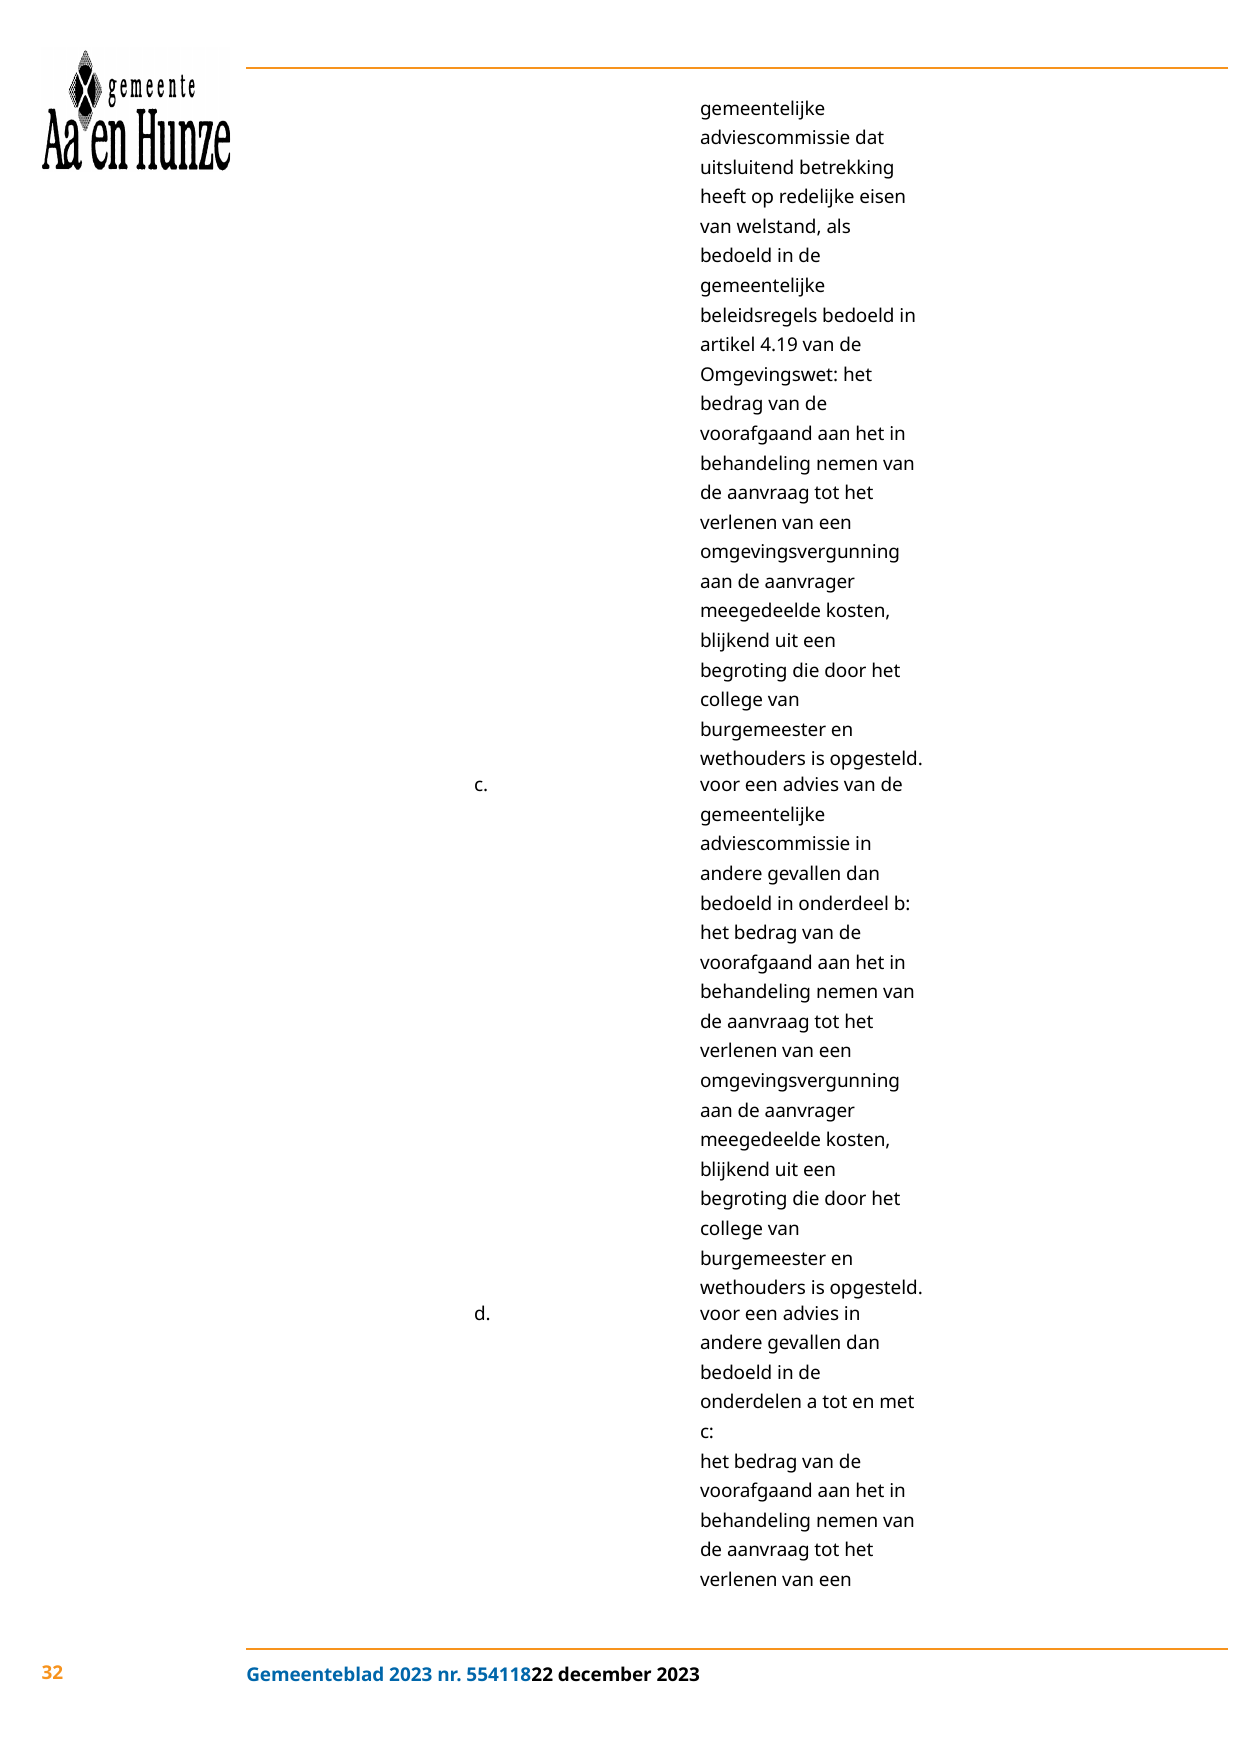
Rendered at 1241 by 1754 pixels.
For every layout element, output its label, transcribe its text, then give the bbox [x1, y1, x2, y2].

table_cell d. [474, 1300, 700, 1592]
table_cell c. [474, 771, 700, 1300]
table_cell [248, 771, 474, 1300]
table_cell [926, 1300, 1152, 1592]
table_cell [248, 1300, 474, 1592]
table_cell [248, 95, 474, 771]
table_cell [926, 95, 1152, 771]
picture [41, 47, 231, 172]
table_cell voor een advies van de gemeentelijke adviescommissie in andere gevallen dan bedoeld in onderdeel b: het bedrag van de voorafgaand aan het in behandeling nemen van de aanvraag tot het verlenen van een omgevingsvergunning aan de aanvrager meegedeelde kosten, blijkend uit een begroting die door het college van burgemeester en wethouders is opgesteld. [700, 771, 926, 1300]
table_cell voor een advies in andere gevallen dan bedoeld in de onderdelen a tot en met c: het bedrag van de voorafgaand aan het in behandeling nemen van de aanvraag tot het verlenen van een [700, 1300, 926, 1592]
table_cell [926, 771, 1152, 1300]
table_cell gemeentelijke adviescommissie dat uitsluitend betrekking heeft op redelijke eisen van welstand, als bedoeld in de gemeentelijke beleidsregels bedoeld in artikel 4.19 van de Omgevingswet: het bedrag van de voorafgaand aan het in behandeling nemen van de aanvraag tot het verlenen van een omgevingsvergunning aan de aanvrager meegedeelde kosten, blijkend uit een begroting die door het college van burgemeester en wethouders is opgesteld. [700, 95, 926, 771]
table_cell [474, 95, 700, 771]
